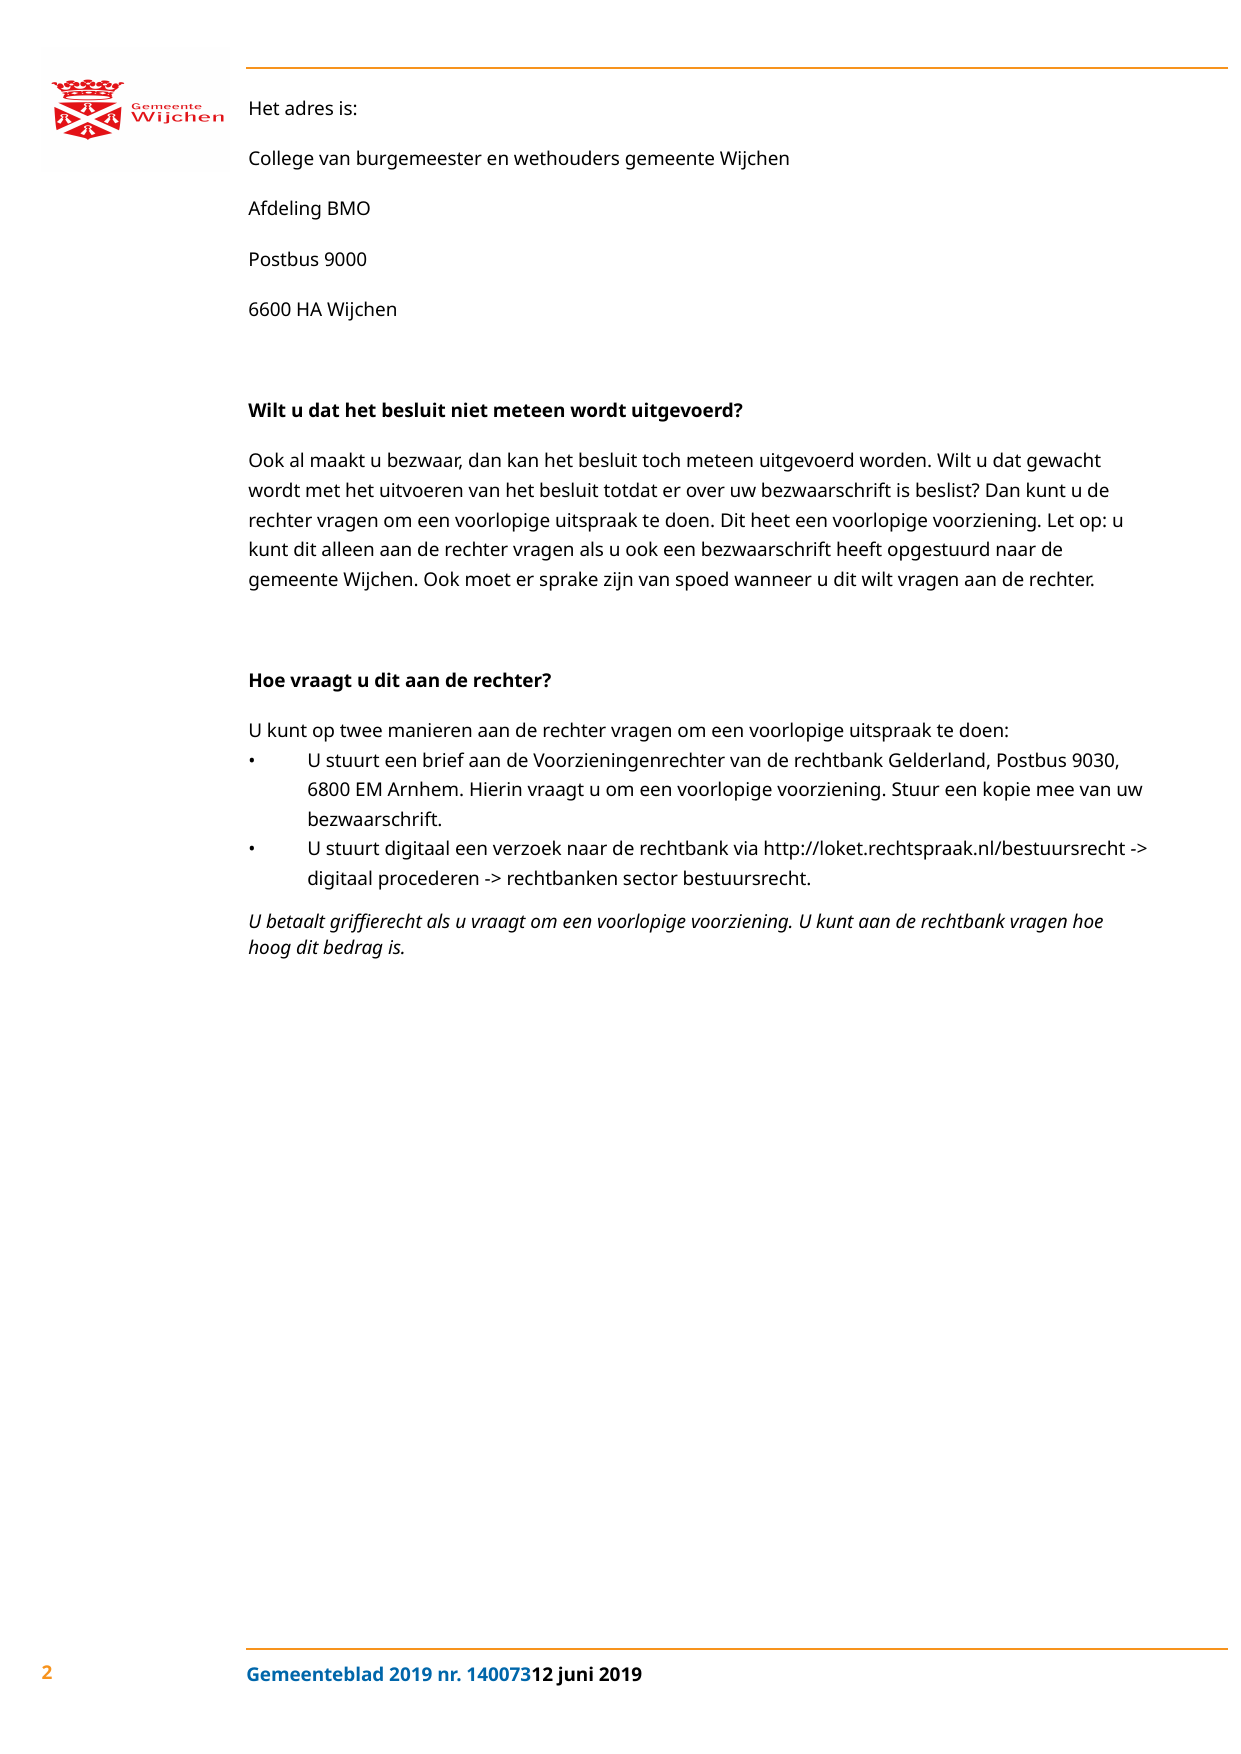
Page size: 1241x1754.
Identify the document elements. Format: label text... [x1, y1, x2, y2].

text Wilt u dat het besluit niet meteen wordt uitgevoerd? [248, 397, 1152, 423]
picture [41, 47, 231, 172]
text Hoe vraagt u dit aan de rechter? [248, 667, 1152, 693]
text 6600 HA Wijchen [248, 296, 1152, 322]
text Postbus 9000 [248, 246, 1152, 272]
text College van burgemeester en wethouders gemeente Wijchen [248, 145, 1152, 171]
text Het adres is: [248, 95, 1152, 121]
list U stuurt digitaal een verzoek naar de rechtbank via http://loket.rechtspraak.nl/bestuursrecht -> digitaal procederen -> rechtbanken sector bestuursrecht. [248, 836, 1152, 891]
text U betaalt griffierecht als u vraagt om een voorlopige voorziening. U kunt aan de rechtbank vragen hoe hoog dit bedrag is. [248, 908, 1152, 960]
text U kunt op twee manieren aan de rechter vragen om een voorlopige uitspraak te doen: [248, 717, 1152, 743]
text Afdeling BMO [248, 196, 1152, 221]
list U stuurt een brief aan de Voorzieningenrechter van de rechtbank Gelderland, Postbus 9030, 6800 EM Arnhem. Hierin vraagt u om een voorlopige voorziening. Stuur een kopie mee van uw bezwaarschrift. [248, 747, 1152, 832]
text Ook al maakt u bezwaar, dan kan het besluit toch meteen uitgevoerd worden. Wilt u dat gewacht wordt met het uitvoeren van het besluit totdat er over uw bezwaarschrift is beslist? Dan kunt u de rechter vragen om een voorlopige uitspraak te doen. Dit heet een voorlopige voorziening. Let op: u kunt dit alleen aan de rechter vragen als u ook een bezwaarschrift heeft opgestuurd naar de gemeente Wijchen. Ook moet er sprake zijn van spoed wanneer u dit wilt vragen aan de rechter. [248, 448, 1152, 592]
